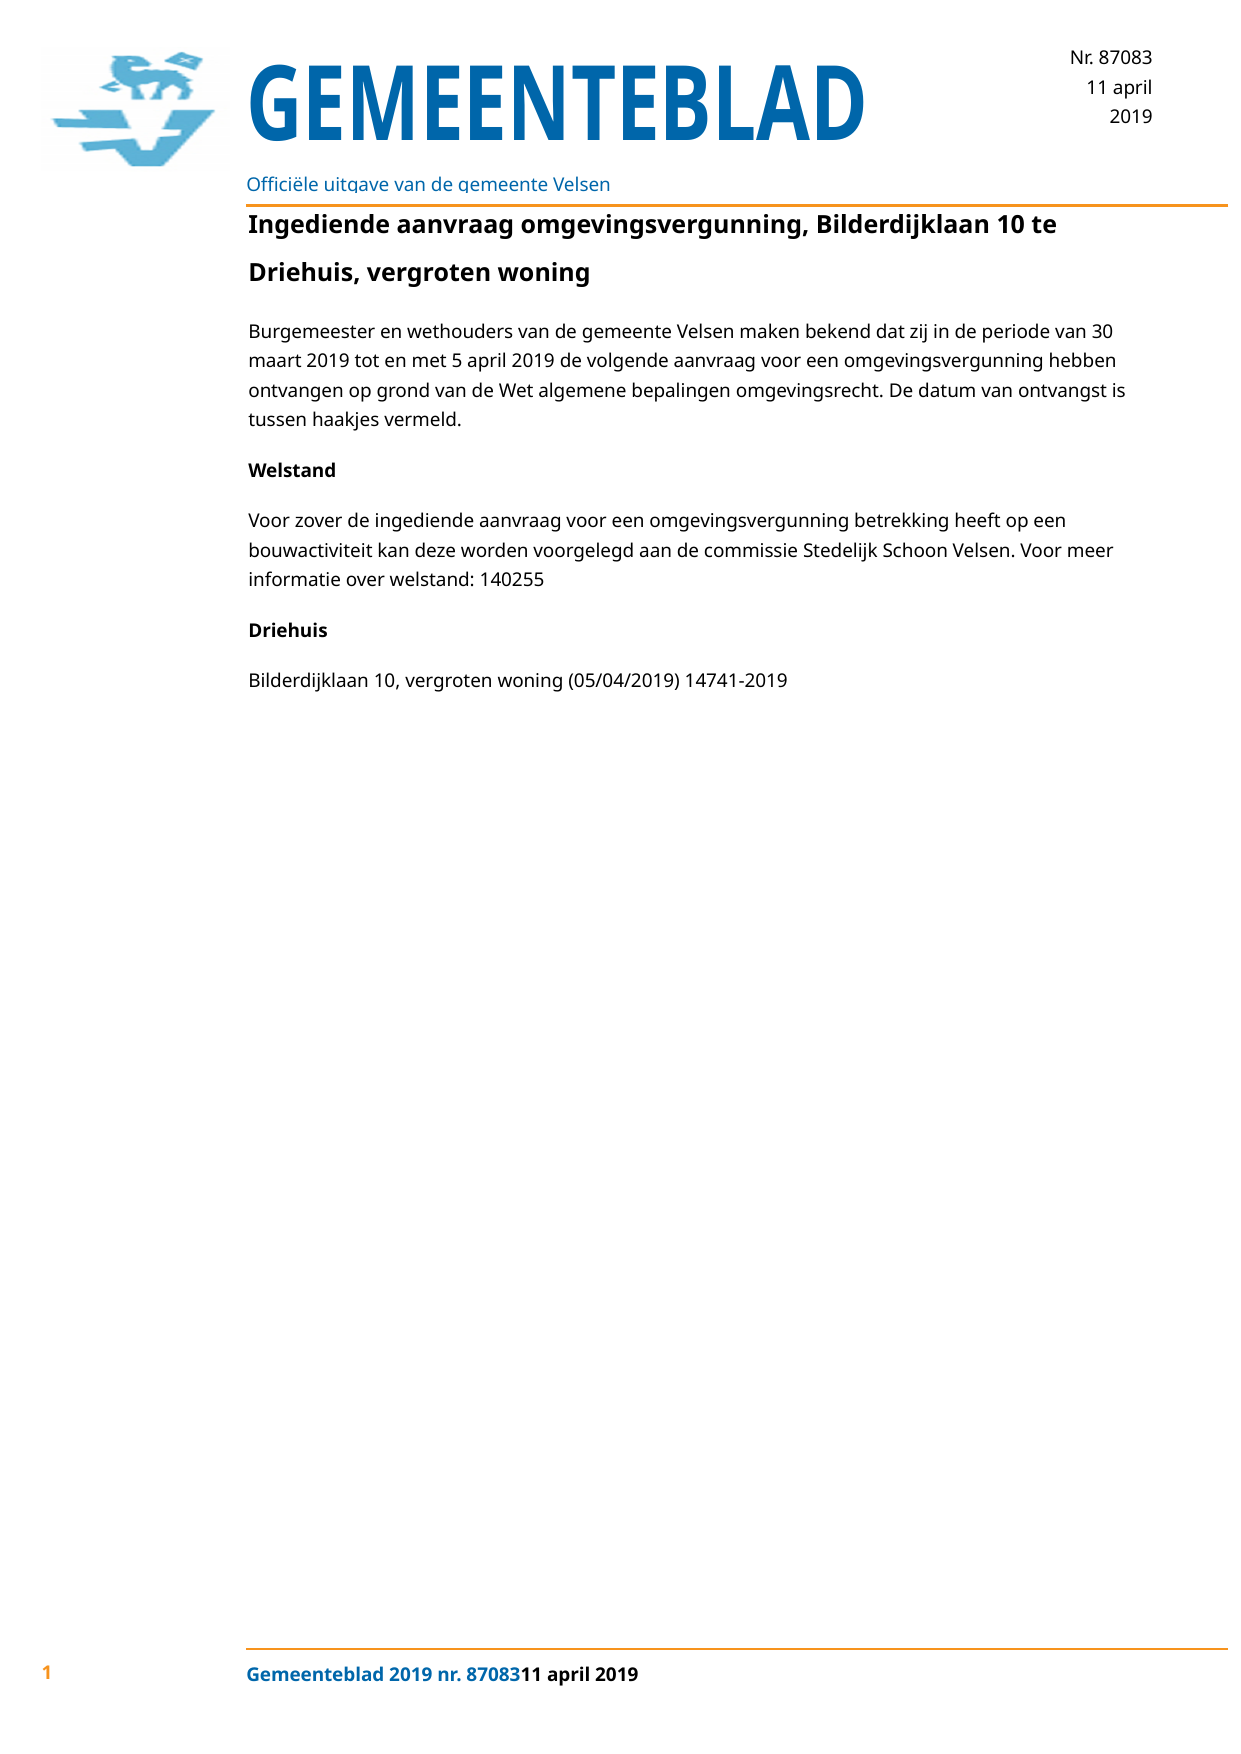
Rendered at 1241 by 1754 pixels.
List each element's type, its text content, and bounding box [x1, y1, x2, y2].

text Voor zover de ingediende aanvraag voor een omgevingsvergunning betrekking heeft op een bouwactiviteit kan deze worden voorgelegd aan de commissie Stedelijk Schoon Velsen. Voor meer informatie over welstand: 140255 [248, 507, 1152, 592]
text Burgemeester en wethouders van de gemeente Velsen maken bekend dat zij in de periode van 30 maart 2019 tot en met 5 april 2019 de volgende aanvraag voor een omgevingsvergunning hebben ontvangen op grond van de Wet algemene bepalingen omgevingsrecht. De datum van ontvangst is tussen haakjes vermeld. [248, 318, 1152, 432]
text Bilderdijklaan 10, vergroten woning (05/04/2019) 14741-2019 [248, 667, 1152, 693]
text Welstand [248, 457, 1152, 483]
text Ingediende aanvraag omgevingsvergunning, Bilderdijklaan 10 te Driehuis, vergroten woning [248, 207, 1152, 288]
picture [41, 47, 231, 172]
text Driehuis [248, 617, 1152, 643]
